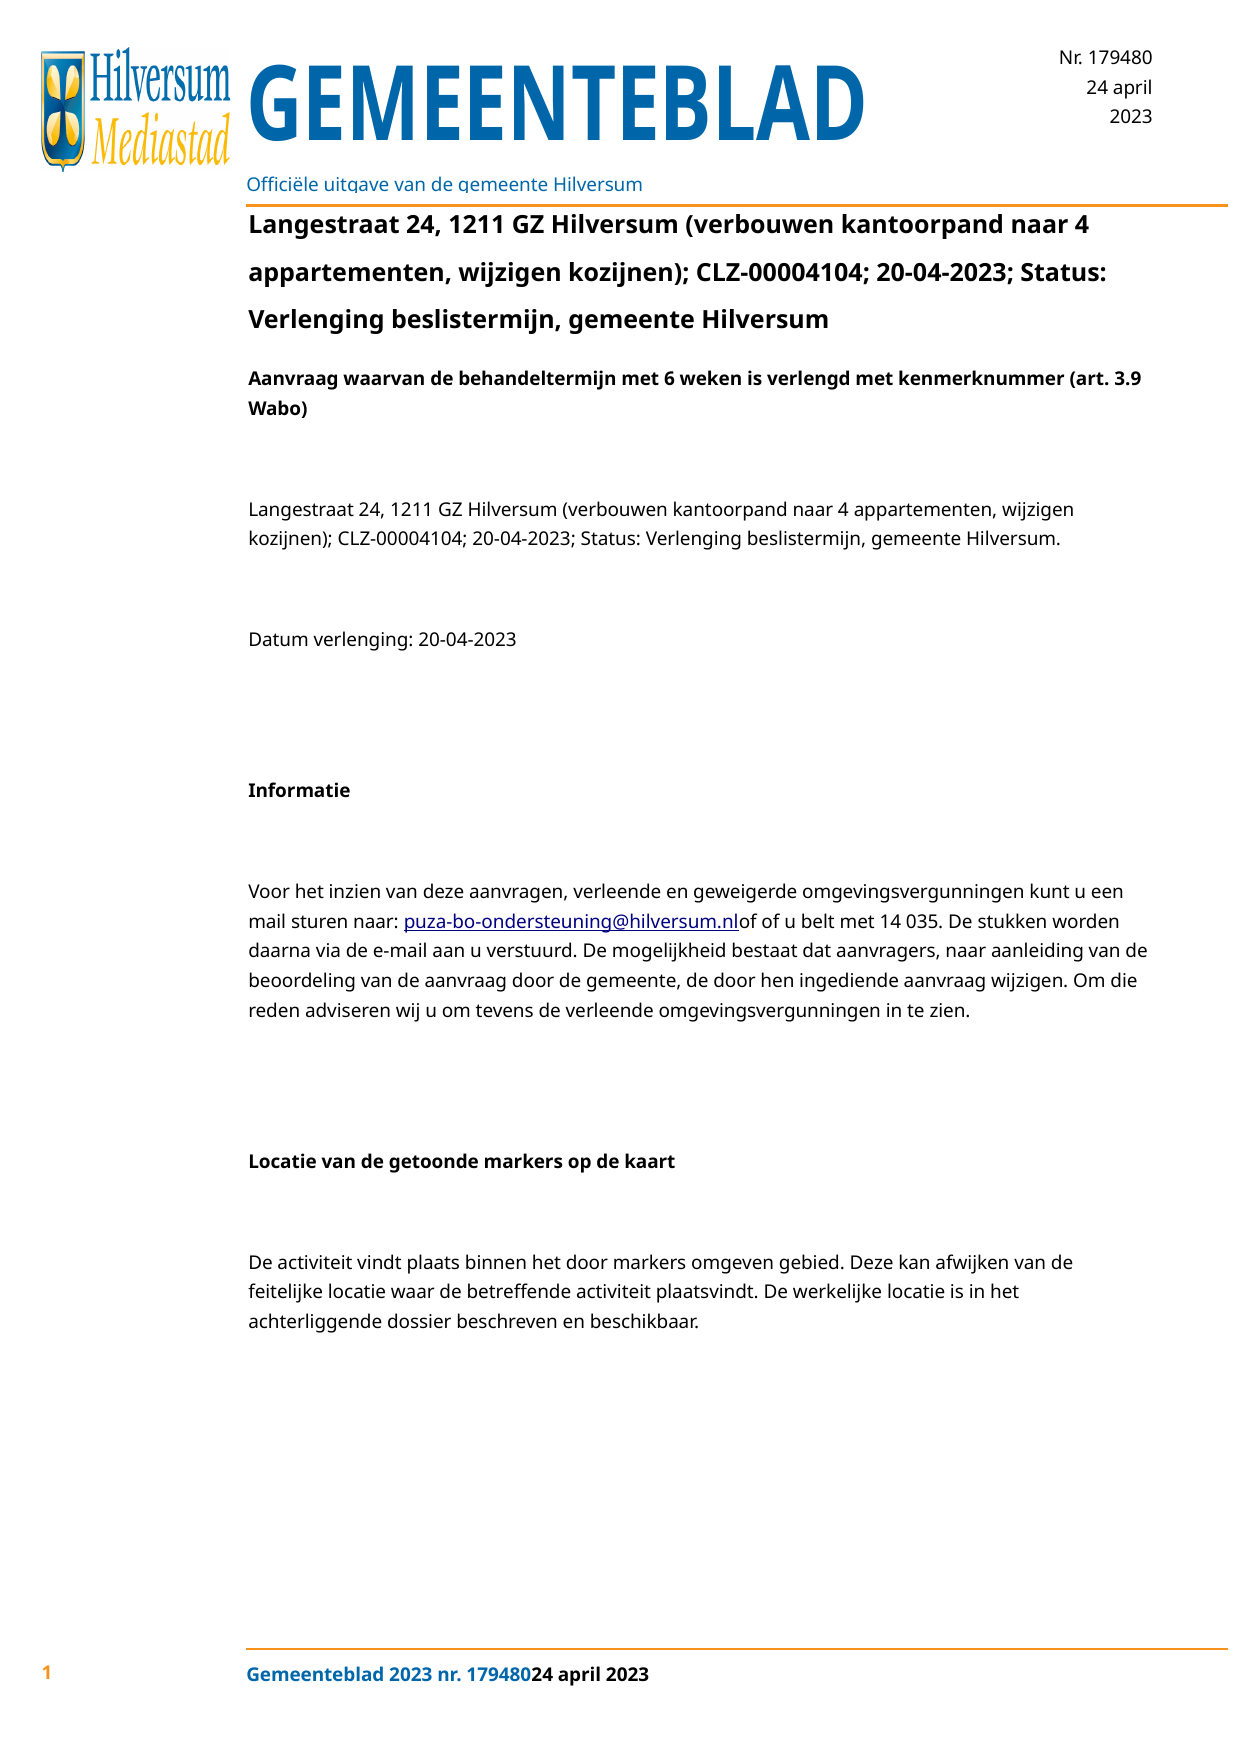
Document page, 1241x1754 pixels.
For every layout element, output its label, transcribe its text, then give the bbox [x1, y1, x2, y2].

picture [41, 47, 231, 172]
text Langestraat 24, 1211 GZ Hilversum (verbouwen kantoorpand naar 4 appartementen, wijzigen kozijnen); CLZ-00004104; 20-04-2023; Status: Verlenging beslistermijn, gemeente Hilversum [248, 207, 1152, 336]
text Datum verlenging: 20-04-2023 [248, 626, 1152, 652]
text Aanvraag waarvan de behandeltermijn met 6 weken is verlengd met kenmerknummer (art. 3.9 Wabo) [248, 366, 1152, 421]
text Voor het inzien van deze aanvragen, verleende en geweigerde omgevingsvergunningen kunt u een mail sturen naar: puza-bo-ondersteuning@hilversum.nlof of u belt met 14 035. De stukken worden daarna via de e-mail aan u verstuurd. De mogelijkheid bestaat dat aanvragers, naar aanleiding van de beoordeling van de aanvraag door de gemeente, de door hen ingediende aanvraag wijzigen. Om die reden adviseren wij u om tevens de verleende omgevingsvergunningen in te zien. [248, 878, 1152, 1022]
text Informatie [248, 778, 1152, 803]
text De activiteit vindt plaats binnen het door markers omgeven gebied. Deze kan afwijken van de feitelijke locatie waar de betreffende activiteit plaatsvindt. De werkelijke locatie is in het achterliggende dossier beschreven en beschikbaar. [248, 1249, 1152, 1334]
text Langestraat 24, 1211 GZ Hilversum (verbouwen kantoorpand naar 4 appartementen, wijzigen kozijnen); CLZ-00004104; 20-04-2023; Status: Verlenging beslistermijn, gemeente Hilversum. [248, 496, 1152, 551]
text Locatie van de getoonde markers op de kaart [248, 1148, 1152, 1174]
